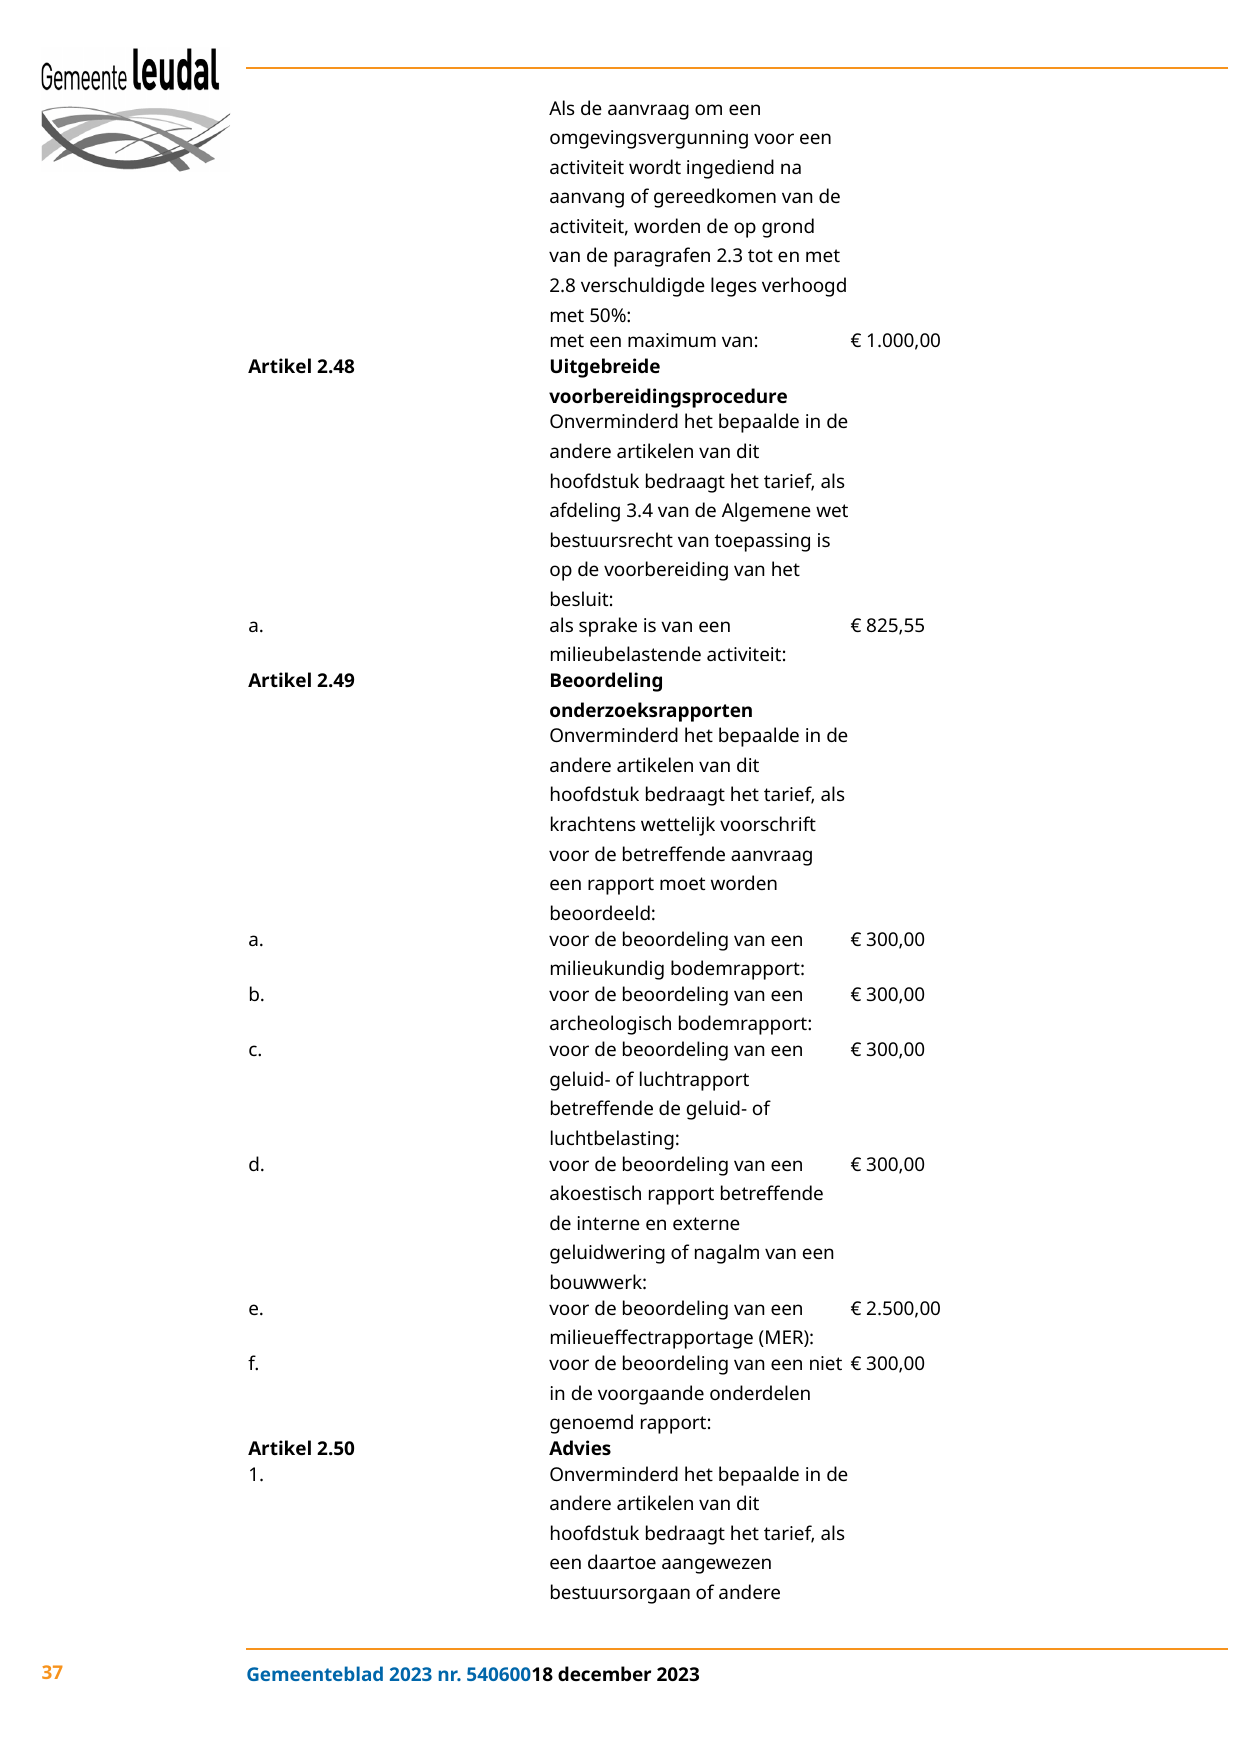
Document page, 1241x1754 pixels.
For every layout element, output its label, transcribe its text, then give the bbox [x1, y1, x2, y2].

table_cell Onverminderd het bepaalde in de andere artikelen van dit hoofdstuk bedraagt het tarief, als een daartoe aangewezen bestuursorgaan of andere [549, 1461, 850, 1605]
table_cell Advies [549, 1435, 850, 1461]
table_cell Als de aanvraag om een omgevingsvergunning voor een activiteit wordt ingediend na aanvang of gereedkomen van de activiteit, worden de op grond van de paragrafen 2.3 tot en met 2.8 verschuldigde leges verhoogd met 50%: [549, 95, 850, 328]
table_cell Artikel 2.48 [248, 353, 549, 409]
table_cell € 300,00 [850, 1350, 1152, 1435]
table_cell 1. [248, 1461, 549, 1605]
table_cell € 300,00 [850, 1151, 1152, 1295]
table_cell € 300,00 [850, 981, 1152, 1036]
table_cell [248, 723, 549, 926]
table_cell f. [248, 1350, 549, 1435]
table_cell € 300,00 [850, 926, 1152, 981]
table_cell voor de beoordeling van een akoestisch rapport betreffende de interne en externe geluidwering of nagalm van een bouwwerk: [549, 1151, 850, 1295]
table_cell Beoordeling onderzoeksrapporten [549, 667, 850, 722]
table_cell [248, 409, 549, 612]
table_cell € 825,55 [850, 612, 1152, 667]
table_cell [850, 409, 1152, 612]
table_cell voor de beoordeling van een geluid- of luchtrapport betreffende de geluid- of luchtbelasting: [549, 1036, 850, 1151]
table_cell € 2.500,00 [850, 1295, 1152, 1350]
table_cell € 300,00 [850, 1036, 1152, 1151]
table_cell a. [248, 612, 549, 667]
table_cell b. [248, 981, 549, 1036]
table_cell [850, 723, 1152, 926]
table_cell [850, 667, 1152, 722]
table_cell [248, 95, 549, 328]
table_cell voor de beoordeling van een milieueffectrapportage (MER): [549, 1295, 850, 1350]
table_cell e. [248, 1295, 549, 1350]
table_cell voor de beoordeling van een niet in de voorgaande onderdelen genoemd rapport: [549, 1350, 850, 1435]
table_cell a. [248, 926, 549, 981]
table_cell Uitgebreide voorbereidingsprocedure [549, 353, 850, 409]
table_cell c. [248, 1036, 549, 1151]
table_cell € 1.000,00 [850, 328, 1152, 353]
table_cell met een maximum van: [549, 328, 850, 353]
table_cell Onverminderd het bepaalde in de andere artikelen van dit hoofdstuk bedraagt het tarief, als krachtens wettelijk voorschrift voor de betreffende aanvraag een rapport moet worden beoordeeld: [549, 723, 850, 926]
table_cell [850, 353, 1152, 409]
table_cell Artikel 2.49 [248, 667, 549, 722]
table_cell voor de beoordeling van een milieukundig bodemrapport: [549, 926, 850, 981]
table_cell d. [248, 1151, 549, 1295]
table_cell [850, 1435, 1152, 1461]
table_cell [850, 1461, 1152, 1605]
table_cell voor de beoordeling van een archeologisch bodemrapport: [549, 981, 850, 1036]
picture [41, 47, 231, 172]
table_cell als sprake is van een milieubelastende activiteit: [549, 612, 850, 667]
table_cell [850, 95, 1152, 328]
table_cell Onverminderd het bepaalde in de andere artikelen van dit hoofdstuk bedraagt het tarief, als afdeling 3.4 van de Algemene wet bestuursrecht van toepassing is op de voorbereiding van het besluit: [549, 409, 850, 612]
table_cell Artikel 2.50 [248, 1435, 549, 1461]
table_cell [248, 328, 549, 353]
